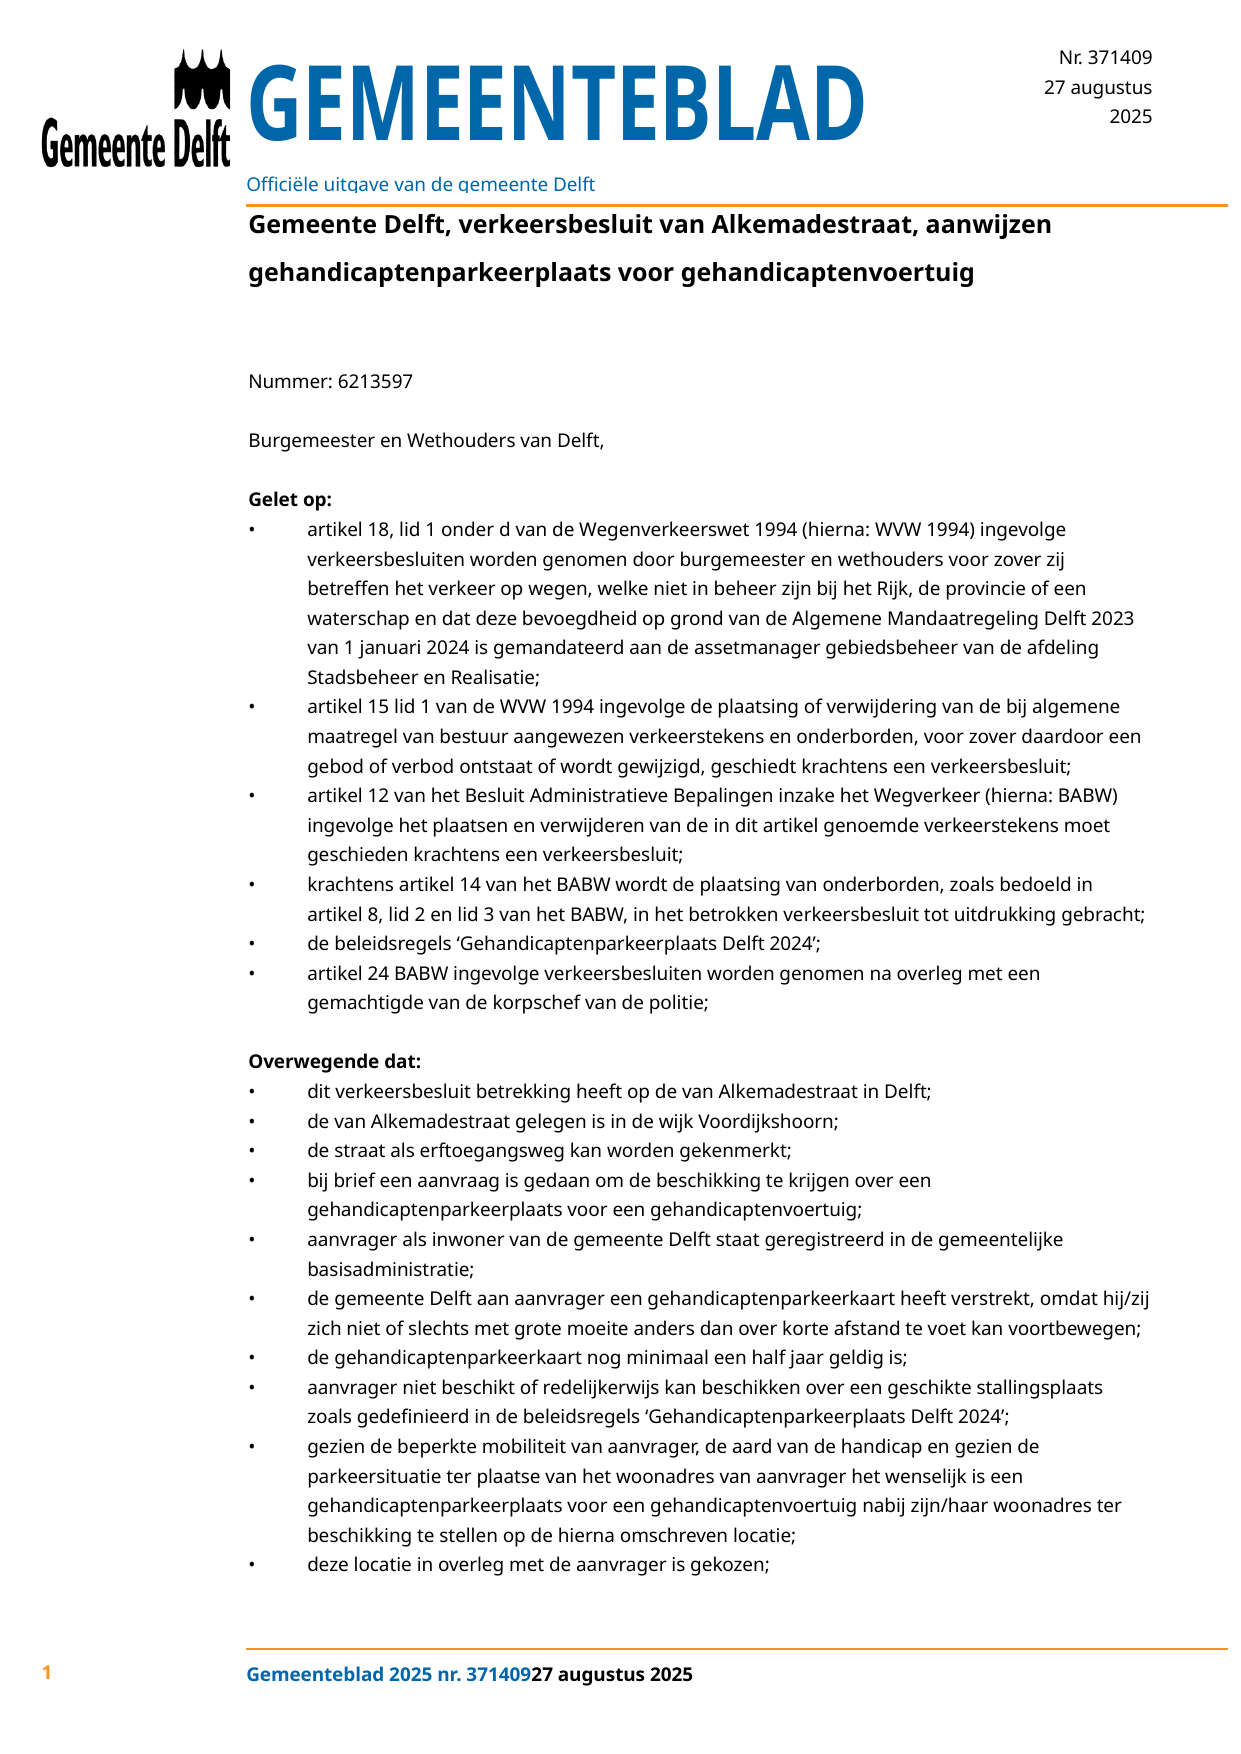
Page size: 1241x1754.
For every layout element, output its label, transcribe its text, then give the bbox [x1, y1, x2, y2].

list de beleidsregels ‘Gehandicaptenparkeerplaats Delft 2024’; [248, 930, 1152, 956]
text Gemeente Delft, verkeersbesluit van Alkemadestraat, aanwijzen gehandicaptenparkeerplaats voor gehandicaptenvoertuig [248, 207, 1152, 288]
list artikel 12 van het Besluit Administratieve Bepalingen inzake het Wegverkeer (hierna: BABW) ingevolge het plaatsen en verwijderen van de in dit artikel genoemde verkeerstekens moet geschieden krachtens een verkeersbesluit; [248, 782, 1152, 867]
list artikel 24 BABW ingevolge verkeersbesluiten worden genomen na overleg met een gemachtigde van de korpschef van de politie; [248, 960, 1152, 1015]
list artikel 18, lid 1 onder d van de Wegenverkeerswet 1994 (hierna: WVW 1994) ingevolge verkeersbesluiten worden genomen door burgemeester en wethouders voor zover zij betreffen het verkeer op wegen, welke niet in beheer zijn bij het Rijk, de provincie of een waterschap en dat deze bevoegdheid op grond van de Algemene Mandaatregeling Delft 2023 van 1 januari 2024 is gemandateerd aan de assetmanager gebiedsbeheer van de afdeling Stadsbeheer en Realisatie; [248, 516, 1152, 690]
text Gelet op: [248, 487, 1152, 512]
list aanvrager als inwoner van de gemeente Delft staat geregistreerd in de gemeentelijke basisadministratie; [248, 1226, 1152, 1281]
list aanvrager niet beschikt of redelijkerwijs kan beschikken over een geschikte stallingsplaats zoals gedefinieerd in de beleidsregels ‘Gehandicaptenparkeerplaats Delft 2024’; [248, 1374, 1152, 1429]
list dit verkeersbesluit betrekking heeft op de van Alkemadestraat in Delft; [248, 1078, 1152, 1104]
list deze locatie in overleg met de aanvrager is gekozen; [248, 1552, 1152, 1577]
list de gemeente Delft aan aanvrager een gehandicaptenparkeerkaart heeft verstrekt, omdat hij/zij zich niet of slechts met grote moeite anders dan over korte afstand te voet kan voortbewegen; [248, 1285, 1152, 1341]
list gezien de beperkte mobiliteit van aanvrager, de aard van de handicap en gezien de parkeersituatie ter plaatse van het woonadres van aanvrager het wenselijk is een gehandicaptenparkeerplaats voor een gehandicaptenvoertuig nabij zijn/haar woonadres ter beschikking te stellen op de hierna omschreven locatie; [248, 1433, 1152, 1548]
list de gehandicaptenparkeerkaart nog minimaal een half jaar geldig is; [248, 1344, 1152, 1370]
list bij brief een aanvraag is gedaan om de beschikking te krijgen over een gehandicaptenparkeerplaats voor een gehandicaptenvoertuig; [248, 1167, 1152, 1222]
text Nummer: 6213597 [248, 368, 1152, 394]
text Burgemeester en Wethouders van Delft, [248, 427, 1152, 453]
list de van Alkemadestraat gelegen is in de wijk Voordijkshoorn; [248, 1108, 1152, 1133]
picture [41, 47, 231, 172]
text Overwegende dat: [248, 1049, 1152, 1074]
list krachtens artikel 14 van het BABW wordt de plaatsing van onderborden, zoals bedoeld in artikel 8, lid 2 en lid 3 van het BABW, in het betrokken verkeersbesluit tot uitdrukking gebracht; [248, 871, 1152, 926]
list artikel 15 lid 1 van de WVW 1994 ingevolge de plaatsing of verwijdering van de bij algemene maatregel van bestuur aangewezen verkeerstekens en onderborden, voor zover daardoor een gebod of verbod ontstaat of wordt gewijzigd, geschiedt krachtens een verkeersbesluit; [248, 694, 1152, 778]
list de straat als erftoegangsweg kan worden gekenmerkt; [248, 1137, 1152, 1163]
